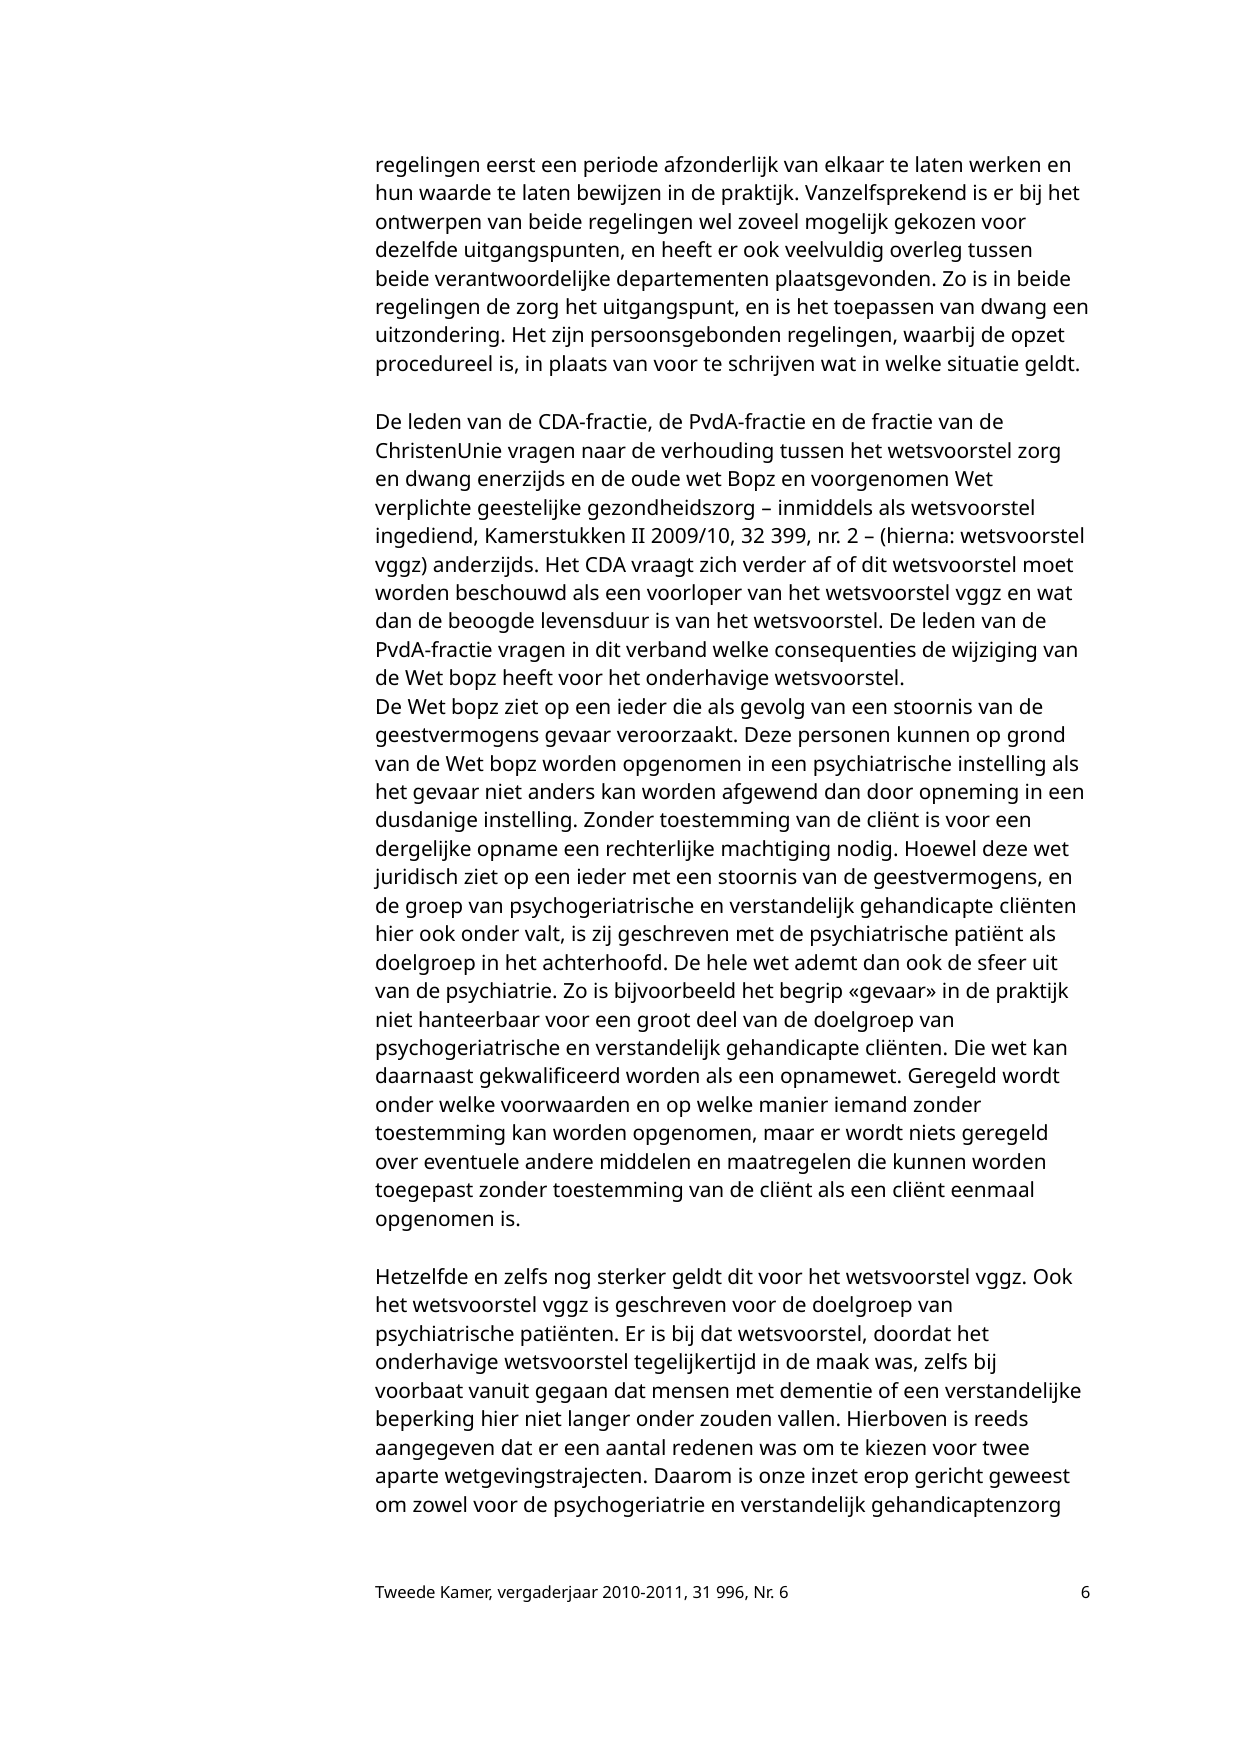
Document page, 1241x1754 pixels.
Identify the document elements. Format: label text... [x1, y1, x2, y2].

text regelingen eerst een periode afzonderlijk van elkaar te laten werken en hun waarde te laten bewijzen in de praktijk. Vanzelfsprekend is er bij het ontwerpen van beide regelingen wel zoveel mogelijk gekozen voor dezelfde uitgangspunten, en heeft er ook veelvuldig overleg tussen beide verantwoordelijke departementen plaatsgevonden. Zo is in beide regelingen de zorg het uitgangspunt, en is het toepassen van dwang een uitzondering. Het zijn persoonsgebonden regelingen, waarbij de opzet procedureel is, in plaats van voor te schrijven wat in welke situatie geldt. [375, 150, 1090, 377]
text De leden van de CDA-fractie, de PvdA-fractie en de fractie van de ChristenUnie vragen naar de verhouding tussen het wetsvoorstel zorg en dwang enerzijds en de oude wet Bopz en voorgenomen Wet verplichte geestelijke gezondheidszorg – inmiddels als wetsvoorstel ingediend, Kamerstukken II 2009/10, 32 399, nr. 2 – (hierna: wetsvoorstel vggz) anderzijds. Het CDA vraagt zich verder af of dit wetsvoorstel moet worden beschouwd als een voorloper van het wetsvoorstel vggz en wat dan de beoogde levensduur is van het wetsvoorstel. De leden van de PvdA-fractie vragen in dit verband welke consequenties de wijziging van de Wet bopz heeft voor het onderhavige wetsvoorstel. [375, 407, 1090, 692]
text De Wet bopz ziet op een ieder die als gevolg van een stoornis van de geestvermogens gevaar veroorzaakt. Deze personen kunnen op grond van de Wet bopz worden opgenomen in een psychiatrische instelling als het gevaar niet anders kan worden afgewend dan door opneming in een dusdanige instelling. Zonder toestemming van de cliënt is voor een dergelijke opname een rechterlijke machtiging nodig. Hoewel deze wet juridisch ziet op een ieder met een stoornis van de geestvermogens, en de groep van psychogeriatrische en verstandelijk gehandicapte cliënten hier ook onder valt, is zij geschreven met de psychiatrische patiënt als doelgroep in het achterhoofd. De hele wet ademt dan ook de sfeer uit van de psychiatrie. Zo is bijvoorbeeld het begrip «gevaar» in de praktijk niet hanteerbaar voor een groot deel van de doelgroep van psychogeriatrische en verstandelijk gehandicapte cliënten. Die wet kan daarnaast gekwalificeerd worden als een opnamewet. Geregeld wordt onder welke voorwaarden en op welke manier iemand zonder toestemming kan worden opgenomen, maar er wordt niets geregeld over eventuele andere middelen en maatregelen die kunnen worden toegepast zonder toestemming van de cliënt als een cliënt eenmaal opgenomen is. [375, 692, 1090, 1232]
text Hetzelfde en zelfs nog sterker geldt dit voor het wetsvoorstel vggz. Ook het wetsvoorstel vggz is geschreven voor de doelgroep van psychiatrische patiënten. Er is bij dat wetsvoorstel, doordat het onderhavige wetsvoorstel tegelijkertijd in de maak was, zelfs bij voorbaat vanuit gegaan dat mensen met dementie of een verstandelijke beperking hier niet langer onder zouden vallen. Hierboven is reeds aangegeven dat er een aantal redenen was om te kiezen voor twee aparte wetgevingstrajecten. Daarom is onze inzet erop gericht geweest om zowel voor de psychogeriatrie en verstandelijk gehandicaptenzorg [375, 1262, 1090, 1518]
